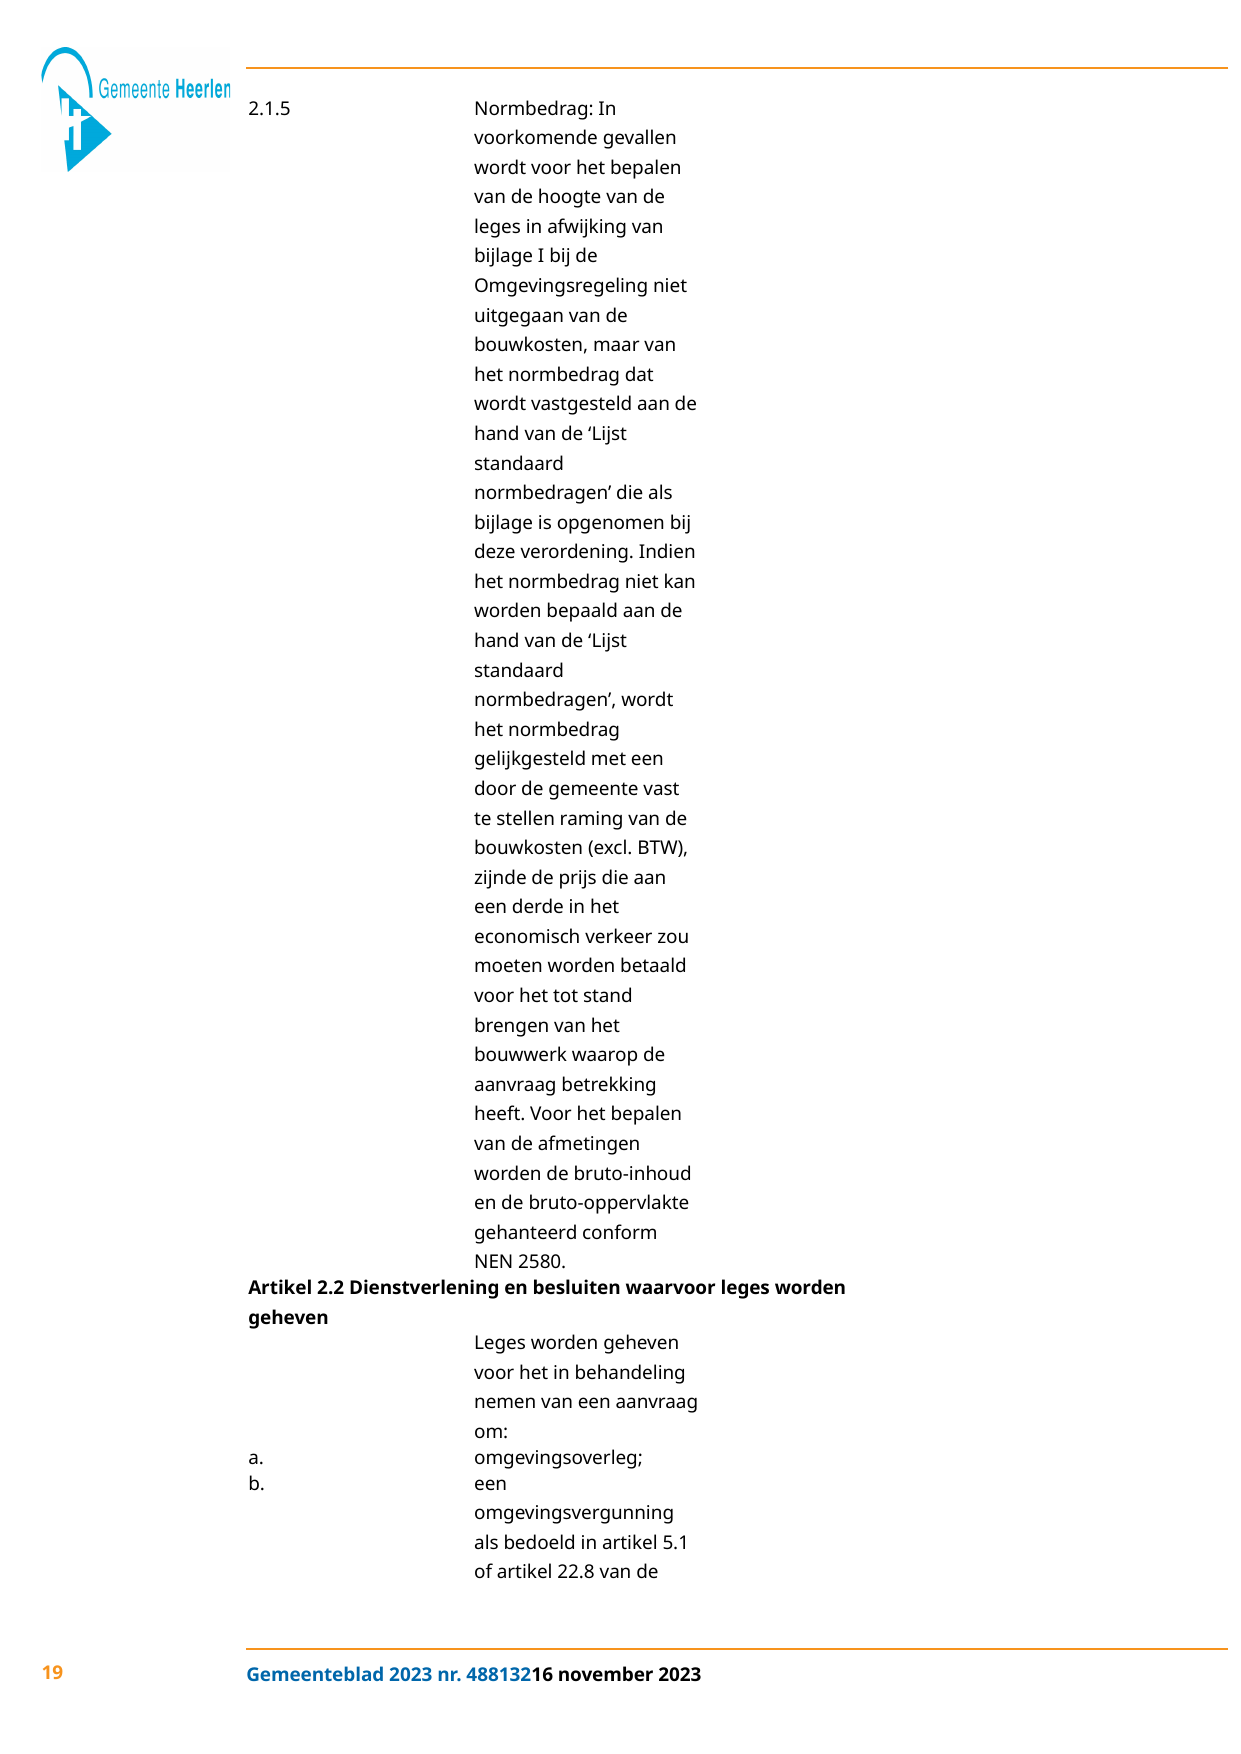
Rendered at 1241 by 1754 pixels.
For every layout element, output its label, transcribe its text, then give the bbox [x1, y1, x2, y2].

picture [41, 47, 231, 172]
table_cell omgevingsoverleg; [474, 1444, 700, 1470]
table_cell een omgevingsvergunning als bedoeld in artikel 5.1 of artikel 22.8 van de [474, 1470, 700, 1584]
table_cell Artikel 2.2 Dienstverlening en besluiten waarvoor leges worden geheven [248, 1274, 926, 1329]
table_cell b. [248, 1470, 474, 1584]
table_cell a. [248, 1444, 474, 1470]
table_cell [926, 1444, 1152, 1470]
table_cell [926, 1274, 1152, 1329]
table_cell [926, 1470, 1152, 1584]
table_cell [248, 1330, 474, 1444]
table_cell [926, 1330, 1152, 1444]
table_cell Normbedrag: In voorkomende gevallen wordt voor het bepalen van de hoogte van de leges in afwijking van bijlage I bij de Omgevingsregeling niet uitgegaan van de bouwkosten, maar van het normbedrag dat wordt vastgesteld aan de hand van de ‘Lijst standaard normbedragen’ die als bijlage is opgenomen bij deze verordening. Indien het normbedrag niet kan worden bepaald aan de hand van de ‘Lijst standaard normbedragen’, wordt het normbedrag gelijkgesteld met een door de gemeente vast te stellen raming van de bouwkosten (excl. BTW), zijnde de prijs die aan een derde in het economisch verkeer zou moeten worden betaald voor het tot stand brengen van het bouwwerk waarop de aanvraag betrekking heeft. Voor het bepalen van de afmetingen worden de bruto-inhoud en de bruto-oppervlakte gehanteerd conform NEN 2580. [474, 95, 700, 1274]
table_cell [926, 95, 1152, 1274]
table_cell [700, 1444, 926, 1470]
table_cell 2.1.5 [248, 95, 474, 1274]
picture [41, 47, 59, 70]
table_cell Leges worden geheven voor het in behandeling nemen van een aanvraag om: [474, 1330, 700, 1444]
table_cell [700, 95, 926, 1274]
table_cell [700, 1470, 926, 1584]
table_cell [700, 1330, 926, 1444]
